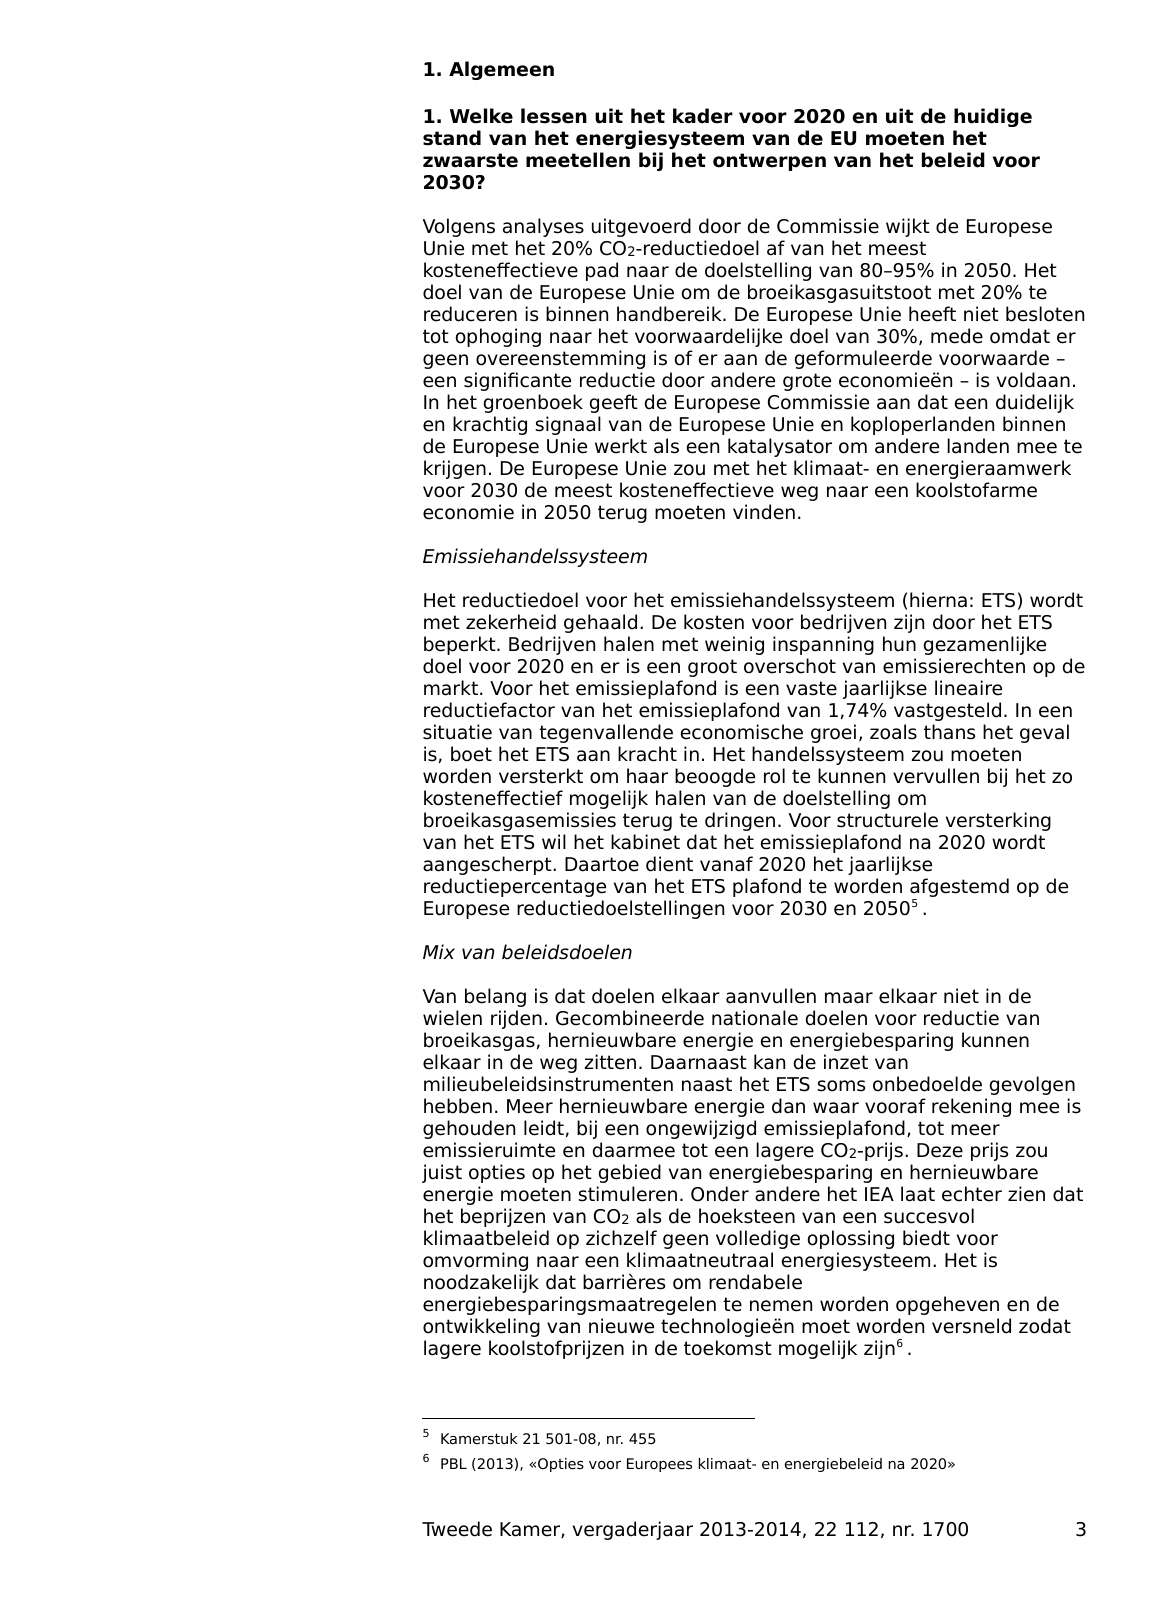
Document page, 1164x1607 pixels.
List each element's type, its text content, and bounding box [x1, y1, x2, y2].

text Van belang is dat doelen elkaar aanvullen maar elkaar niet in de wielen rijden. Gecombineerde nationale doelen voor reductie van broeikasgas, hernieuwbare energie en energiebesparing kunnen elkaar in de weg zitten. Daarnaast kan de inzet van milieubeleidsinstrumenten naast het ETS soms onbedoelde gevolgen hebben. Meer hernieuwbare energie dan waar vooraf rekening mee is gehouden leidt, bij een ongewijzigd emissieplafond, tot meer emissieruimte en daarmee tot een lagere CO2-prijs. Deze prijs zou juist opties op het gebied van energiebesparing en hernieuwbare energie moeten stimuleren. Onder andere het IEA laat echter zien dat het beprijzen van CO2 als de hoeksteen van een succesvol klimaatbeleid op zichzelf geen volledige oplossing biedt voor omvorming naar een klimaatneutraal energiesysteem. Het is noodzakelijk dat barrières om rendabele energiebesparingsmaatregelen te nemen worden opgeheven en de ontwikkeling van nieuwe technologieën moet worden versneld zodat lagere koolstofprijzen in de toekomst mogelijk zijn. [422, 986, 1087, 1360]
text Volgens analyses uitgevoerd door de Commissie wijkt de Europese Unie met het 20% CO2-reductiedoel af van het meest kosteneffectieve pad naar de doelstelling van 80–95% in 2050. Het doel van de Europese Unie om de broeikasgasuitstoot met 20% te reduceren is binnen handbereik. De Europese Unie heeft niet besloten tot ophoging naar het voorwaardelijke doel van 30%, mede omdat er geen overeenstemming is of er aan de geformuleerde voorwaarde – een significante reductie door andere grote economieën – is voldaan. In het groenboek geeft de Europese Commissie aan dat een duidelijk en krachtig signaal van de Europese Unie en koploperlanden binnen de Europese Unie werkt als een katalysator om andere landen mee te krijgen. De Europese Unie zou met het klimaat- en energieraamwerk voor 2030 de meest kosteneffectieve weg naar een koolstofarme economie in 2050 terug moeten vinden. [422, 216, 1087, 524]
subtitle Emissiehandelssysteem [422, 546, 1087, 568]
text PBL (2013), «Opties voor Europees klimaat- en energiebeleid na 2020» [422, 1452, 1087, 1474]
subtitle 1. Algemeen [422, 59, 1087, 81]
text Het reductiedoel voor het emissiehandelssysteem (hierna: ETS) wordt met zekerheid gehaald. De kosten voor bedrijven zijn door het ETS beperkt. Bedrijven halen met weinig inspanning hun gezamenlijke doel voor 2020 en er is een groot overschot van emissierechten op de markt. Voor het emissieplafond is een vaste jaarlijkse lineaire reductiefactor van het emissieplafond van 1,74% vastgesteld. In een situatie van tegenvallende economische groei, zoals thans het geval is, boet het ETS aan kracht in. Het handelssysteem zou moeten worden versterkt om haar beoogde rol te kunnen vervullen bij het zo kosteneffectief mogelijk halen van de doelstelling om broeikasgasemissies terug te dringen. Voor structurele versterking van het ETS wil het kabinet dat het emissieplafond na 2020 wordt aangescherpt. Daartoe dient vanaf 2020 het jaarlijkse reductiepercentage van het ETS plafond te worden afgestemd op de Europese reductiedoelstellingen voor 2030 en 2050. [422, 590, 1087, 920]
text 1. Welke lessen uit het kader voor 2020 en uit de huidige stand van het energiesysteem van de EU moeten het zwaarste meetellen bij het ontwerpen van het beleid voor 2030? [422, 106, 1087, 194]
text Kamerstuk 21 501-08, nr. 455 [422, 1427, 1087, 1449]
subtitle Mix van beleidsdoelen [422, 942, 1087, 964]
